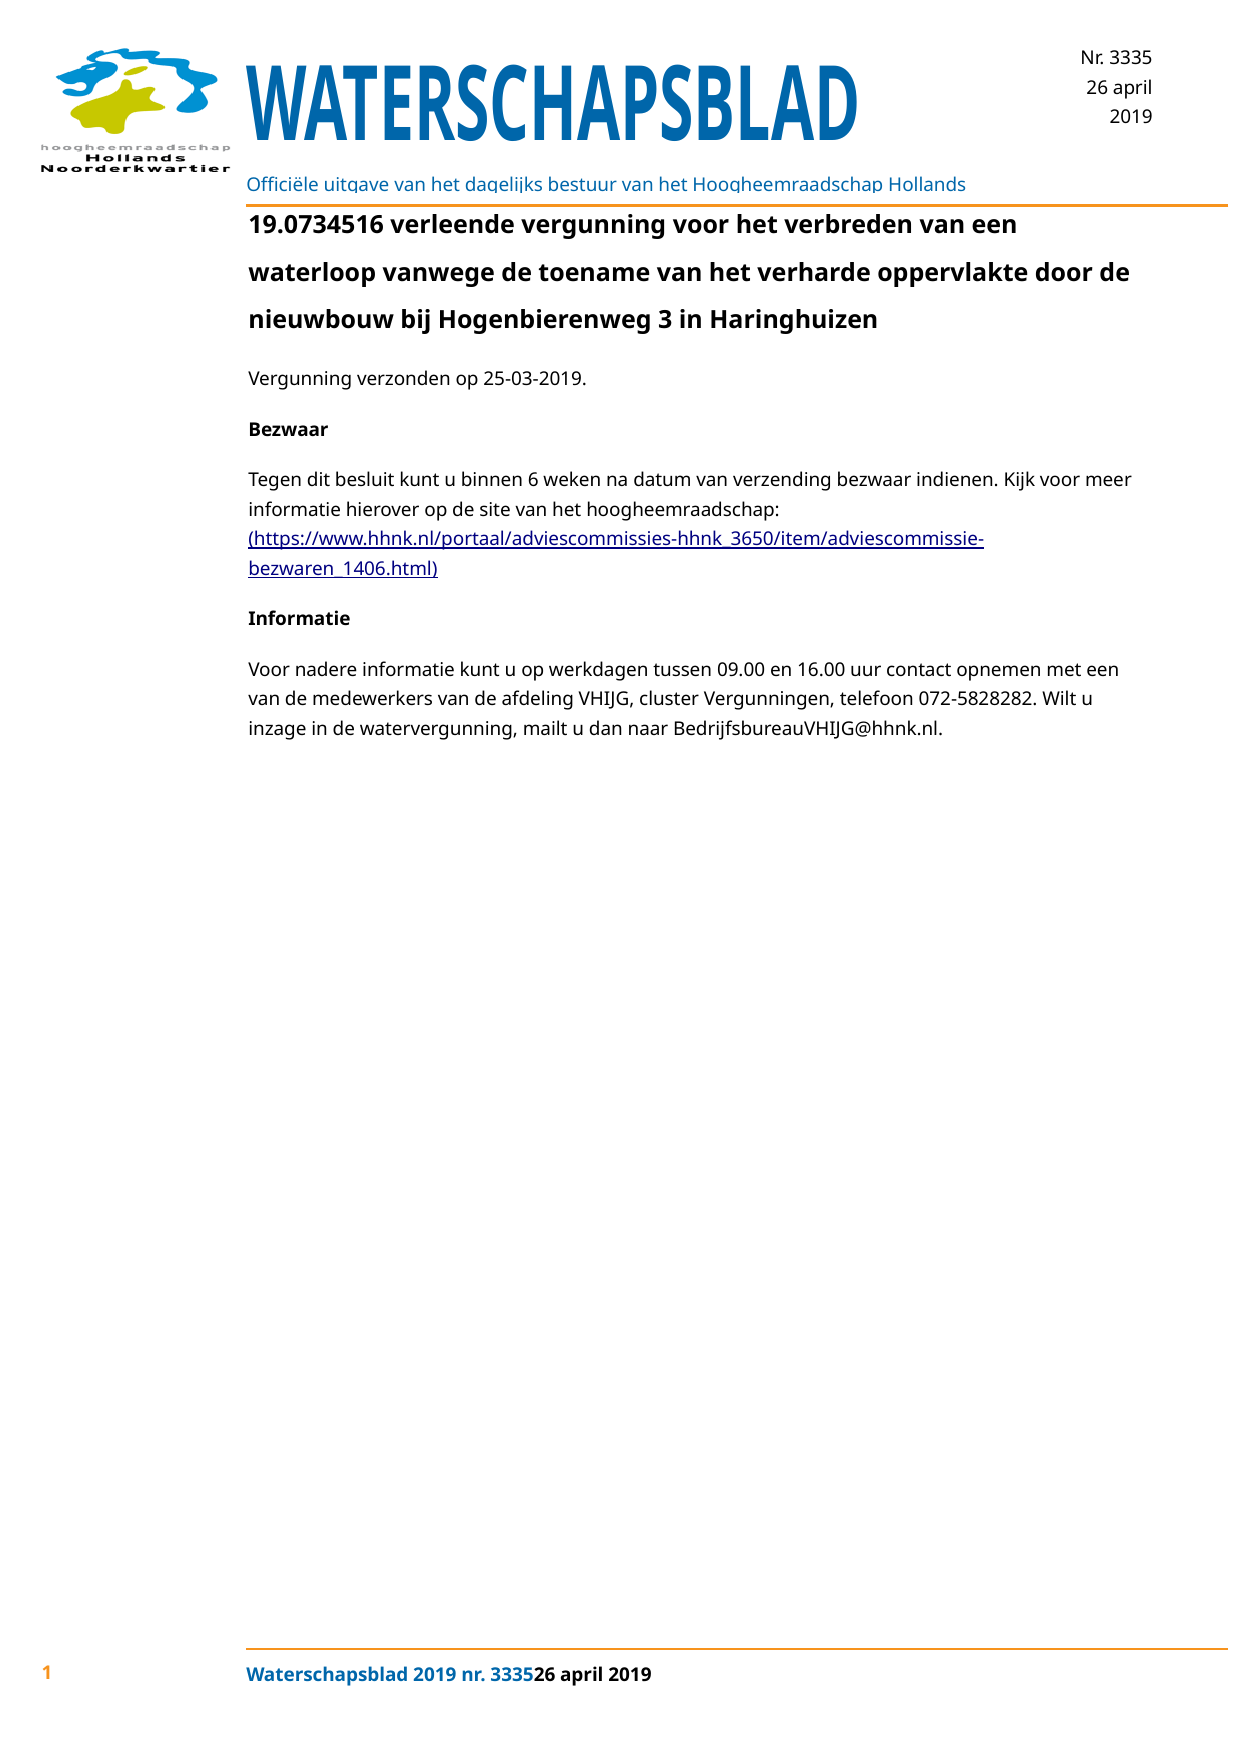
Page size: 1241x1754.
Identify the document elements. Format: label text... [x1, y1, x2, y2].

text 19.0734516 verleende vergunning voor het verbreden van een waterloop vanwege de toename van het verharde oppervlakte door de nieuwbouw bij Hogenbierenweg 3 in Haringhuizen [248, 207, 1152, 336]
text Informatie [248, 606, 1152, 631]
picture [41, 47, 231, 172]
text Tegen dit besluit kunt u binnen 6 weken na datum van verzending bezwaar indienen. Kijk voor meer informatie hierover op de site van het hoogheemraadschap: (https://www.hhnk.nl/portaal/adviescommissies-hhnk_3650/item/adviescommissie-bezwaren_1406.html) [248, 466, 1152, 581]
text Bezwaar [248, 416, 1152, 442]
text Vergunning verzonden op 25-03-2019. [248, 366, 1152, 391]
text Voor nadere informatie kunt u op werkdagen tussen 09.00 en 16.00 uur contact opnemen met een van de medewerkers van de afdeling VHIJG, cluster Vergunningen, telefoon 072-5828282. Wilt u inzage in de watervergunning, mailt u dan naar BedrijfsbureauVHIJG@hhnk.nl. [248, 656, 1152, 741]
